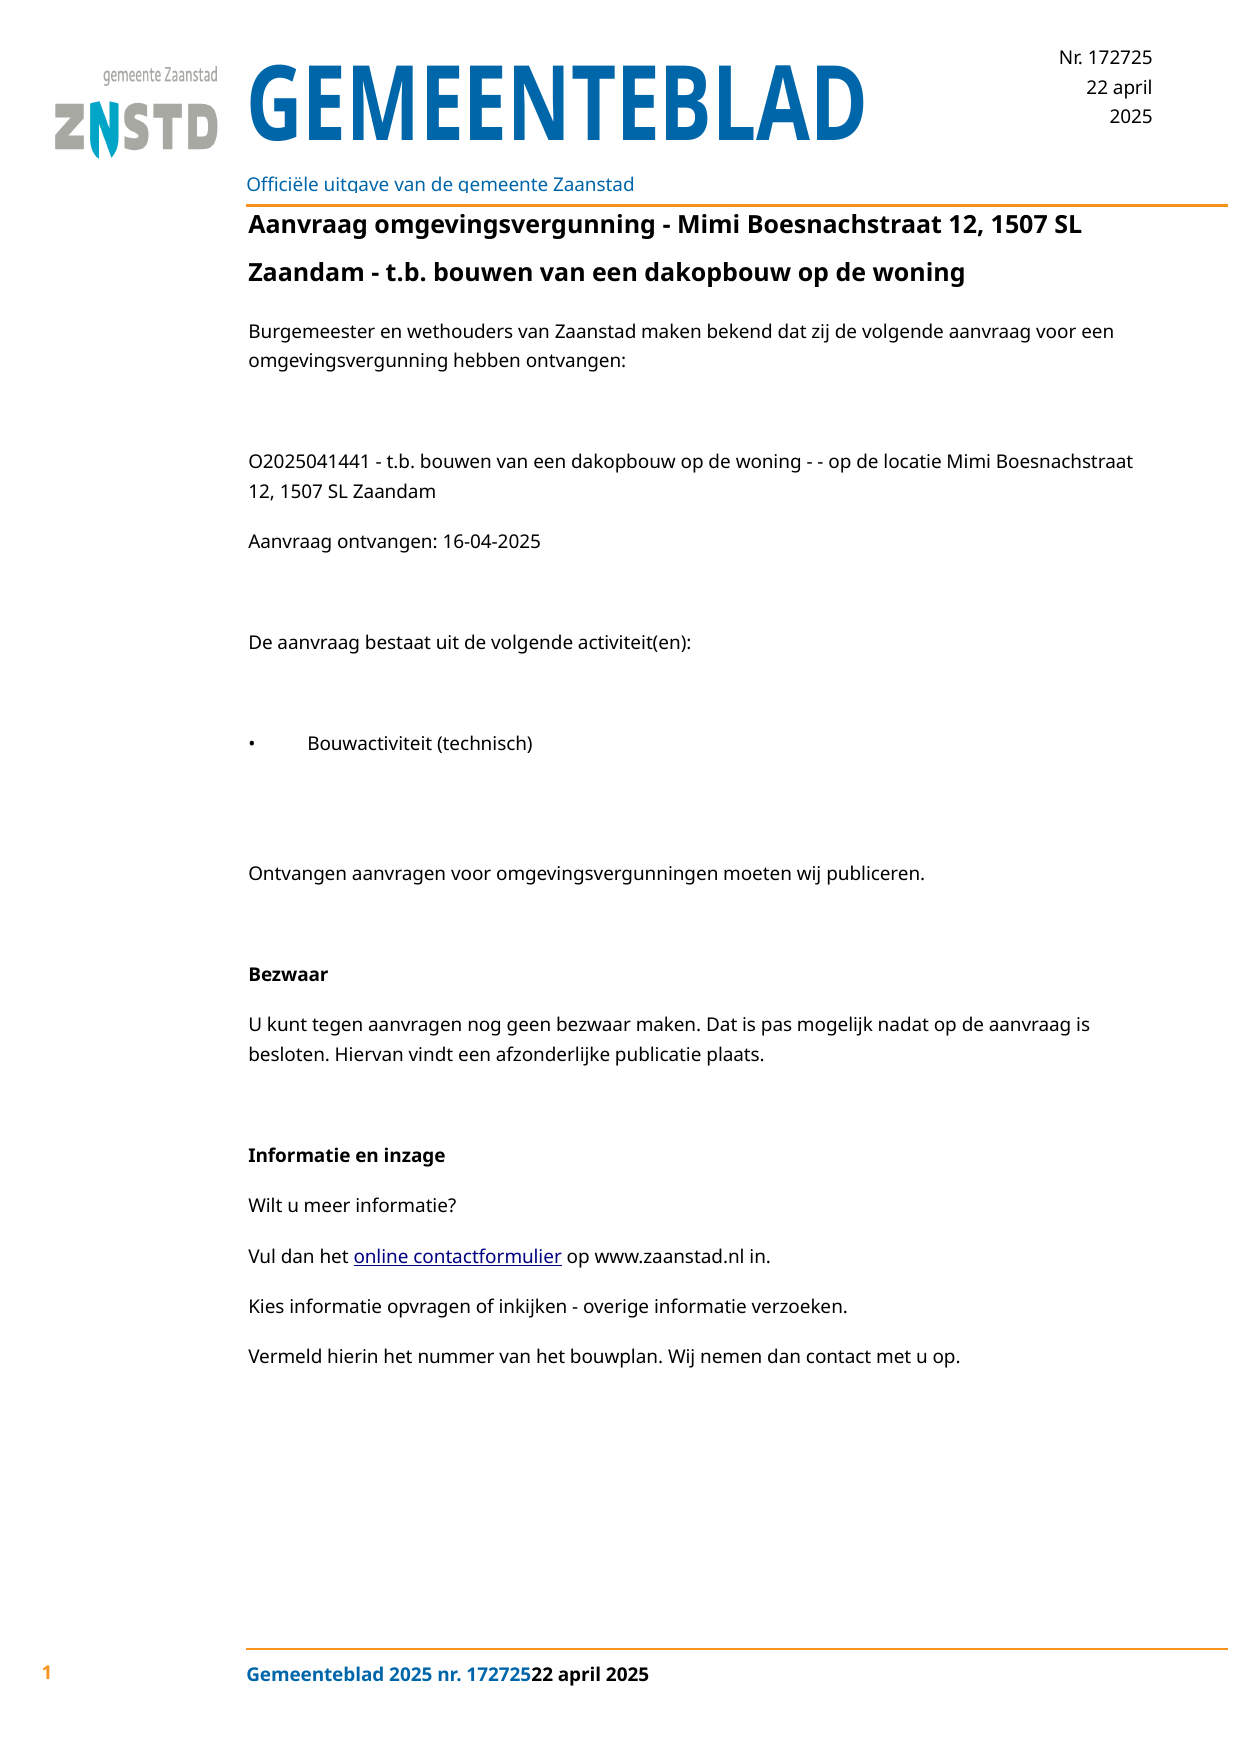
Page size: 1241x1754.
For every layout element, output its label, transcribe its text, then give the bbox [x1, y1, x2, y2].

text Bezwaar [248, 961, 1152, 987]
text Aanvraag omgevingsvergunning - Mimi Boesnachstraat 12, 1507 SL Zaandam - t.b. bouwen van een dakopbouw op de woning [248, 207, 1152, 288]
list Bouwactiviteit (technisch) [248, 730, 1152, 756]
text Vermeld hierin het nummer van het bouwplan. Wij nemen dan contact met u op. [248, 1344, 1152, 1369]
text Vul dan het online contactformulier op www.zaanstad.nl in. [248, 1243, 1152, 1269]
text O2025041441 - t.b. bouwen van een dakopbouw op de woning - - op de locatie Mimi Boesnachstraat 12, 1507 SL Zaandam [248, 448, 1152, 504]
text De aanvraag bestaat uit de volgende activiteit(en): [248, 629, 1152, 655]
text Informatie en inzage [248, 1142, 1152, 1168]
text U kunt tegen aanvragen nog geen bezwaar maken. Dat is pas mogelijk nadat op de aanvraag is besloten. Hiervan vindt een afzonderlijke publicatie plaats. [248, 1012, 1152, 1067]
text Burgemeester en wethouders van Zaanstad maken bekend dat zij de volgende aanvraag voor een omgevingsvergunning hebben ontvangen: [248, 318, 1152, 373]
text Ontvangen aanvragen voor omgevingsvergunningen moeten wij publiceren. [248, 860, 1152, 886]
text Aanvraag ontvangen: 16-04-2025 [248, 528, 1152, 554]
text Kies informatie opvragen of inkijken - overige informatie verzoeken. [248, 1293, 1152, 1319]
picture [41, 47, 231, 172]
text Wilt u meer informatie? [248, 1192, 1152, 1218]
